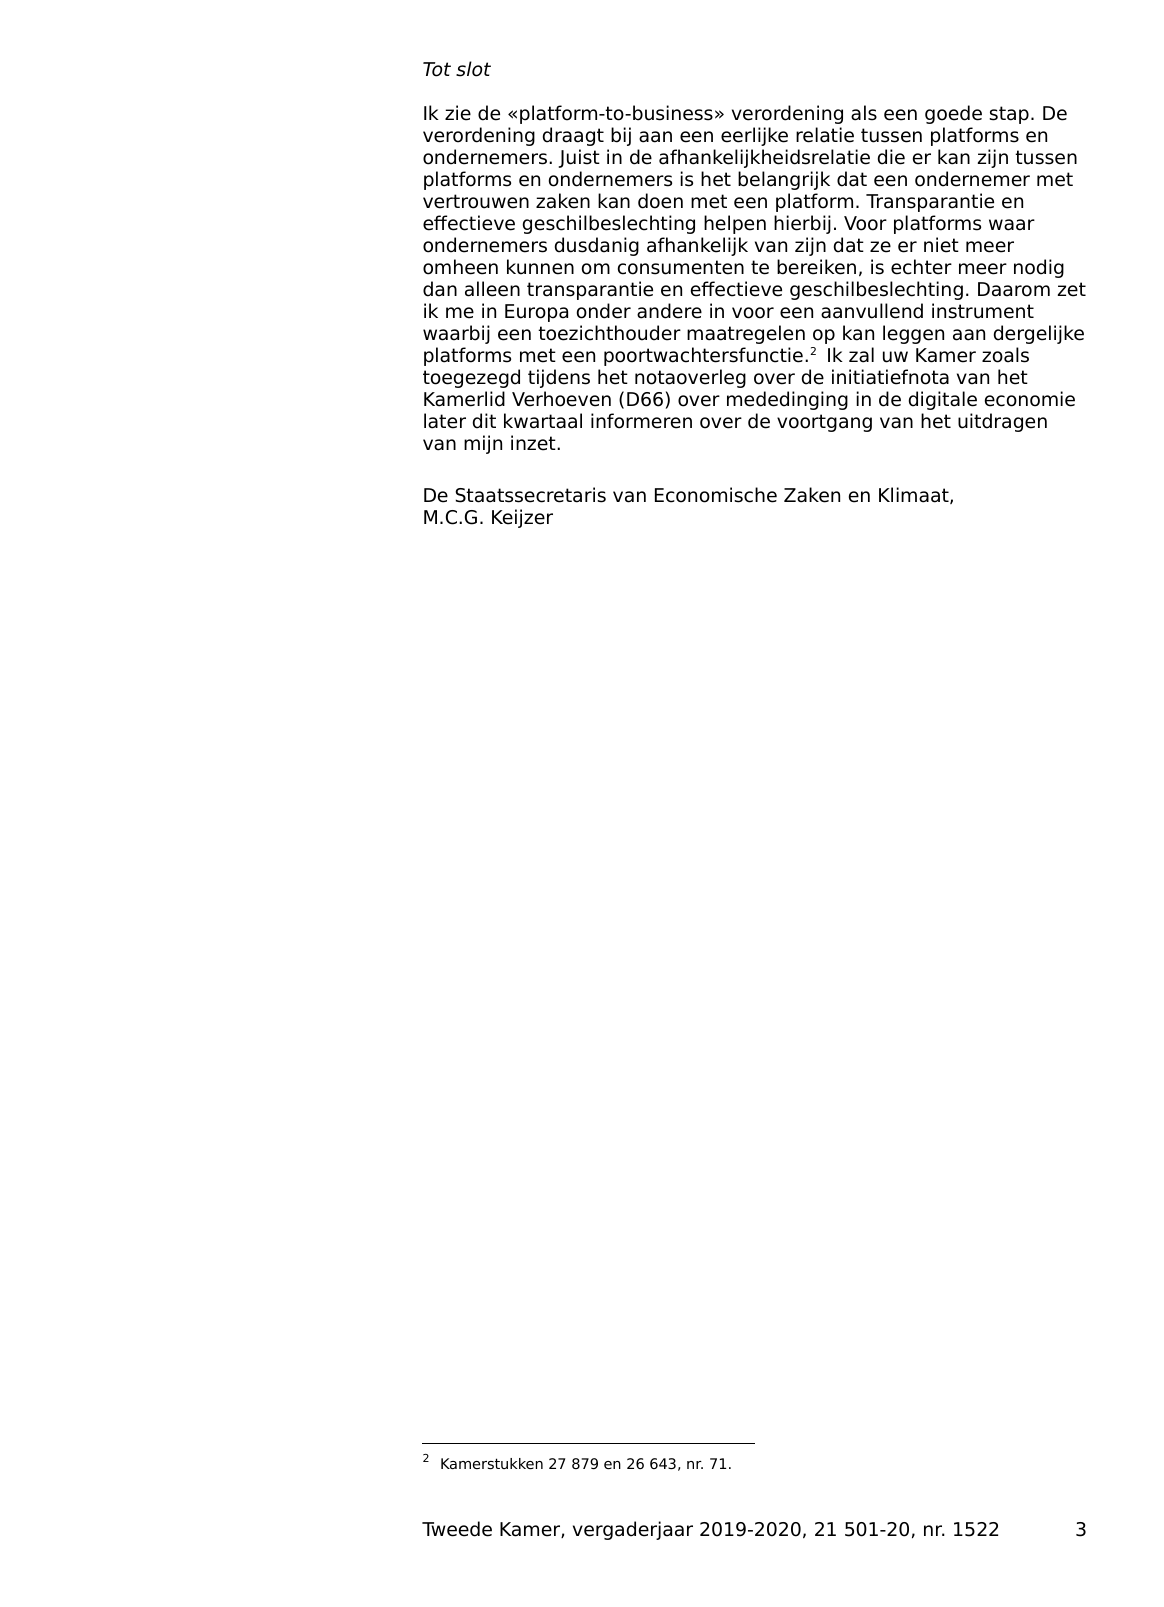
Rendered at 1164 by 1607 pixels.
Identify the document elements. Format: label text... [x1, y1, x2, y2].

text De Staatssecretaris van Economische Zaken en Klimaat, M.C.G. Keijzer [422, 485, 1087, 529]
subtitle Tot slot [422, 59, 1087, 81]
text Kamerstukken 27 879 en 26 643, nr. 71. [422, 1452, 1087, 1474]
text Ik zie de «platform-to-business» verordening als een goede stap. De verordening draagt bij aan een eerlijke relatie tussen platforms en ondernemers. Juist in de afhankelijkheidsrelatie die er kan zijn tussen platforms en ondernemers is het belangrijk dat een ondernemer met vertrouwen zaken kan doen met een platform. Transparantie en effectieve geschilbeslechting helpen hierbij. Voor platforms waar ondernemers dusdanig afhankelijk van zijn dat ze er niet meer omheen kunnen om consumenten te bereiken, is echter meer nodig dan alleen transparantie en effectieve geschilbeslechting. Daarom zet ik me in Europa onder andere in voor een aanvullend instrument waarbij een toezichthouder maatregelen op kan leggen aan dergelijke platforms met een poortwachtersfunctie. Ik zal uw Kamer zoals toegezegd tijdens het notaoverleg over de initiatiefnota van het Kamerlid Verhoeven (D66) over mededinging in de digitale economie later dit kwartaal informeren over de voortgang van het uitdragen van mijn inzet. [422, 103, 1087, 455]
